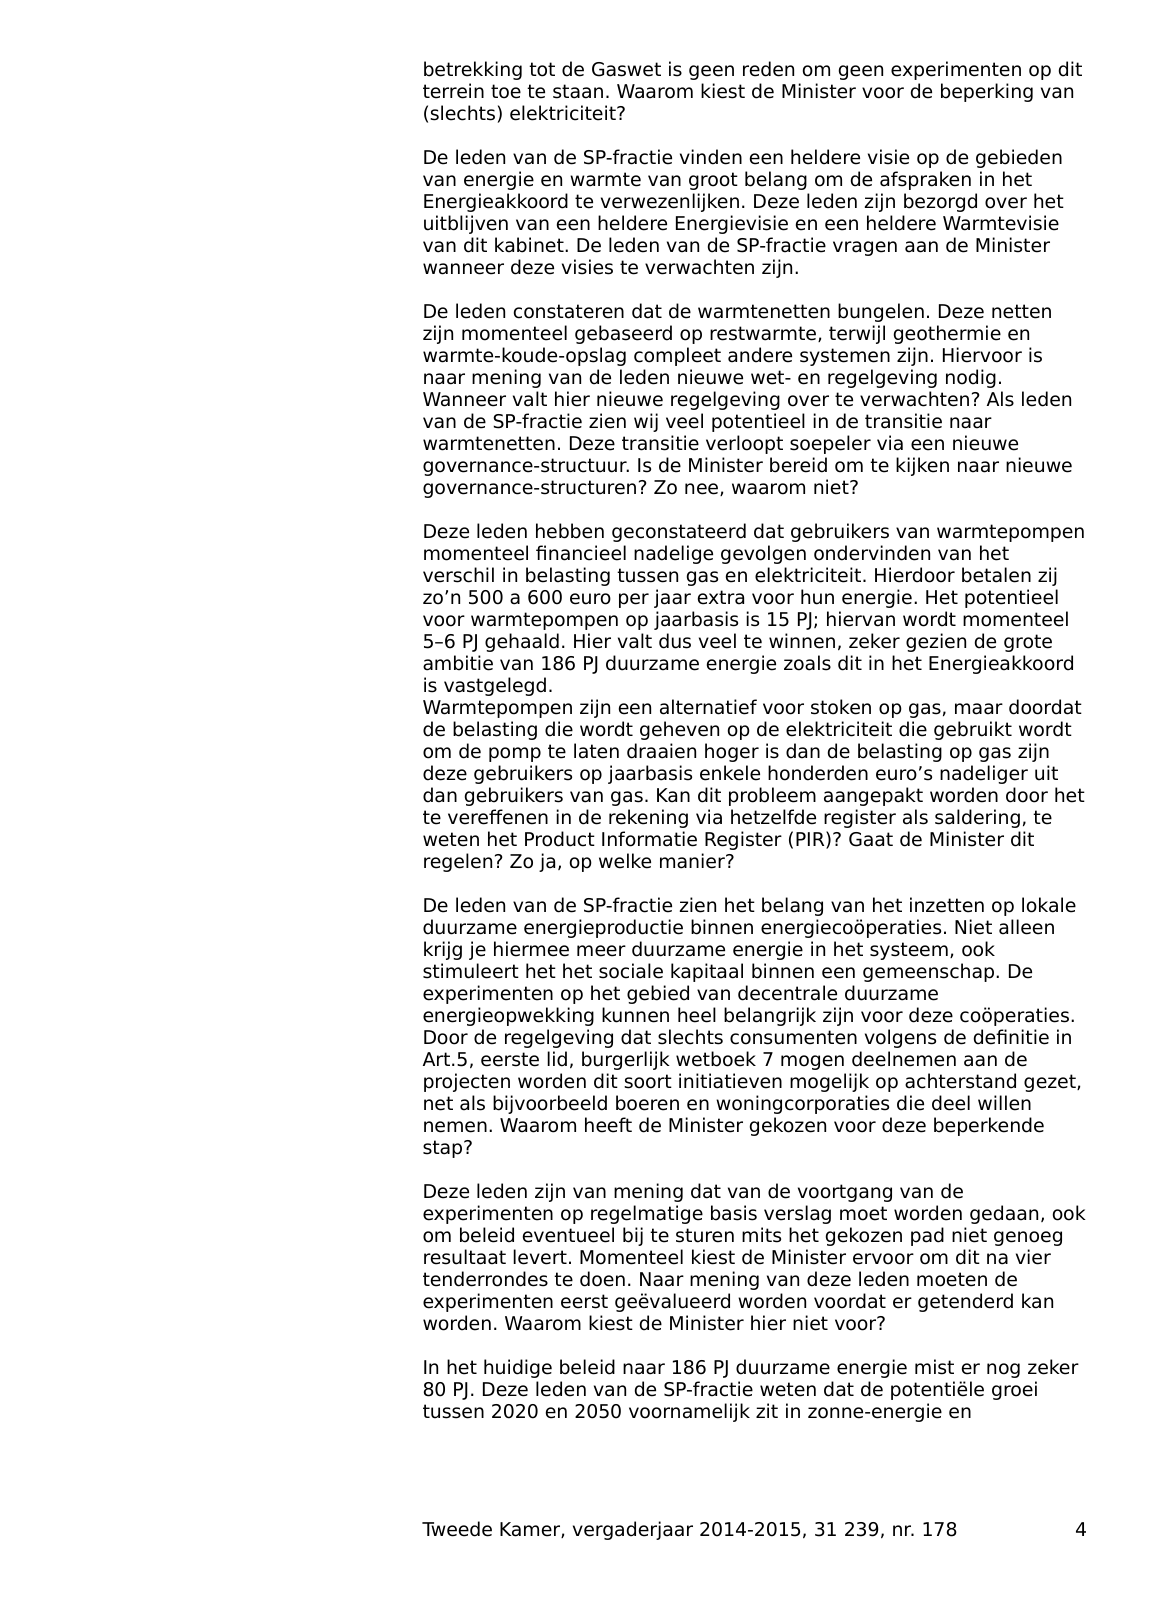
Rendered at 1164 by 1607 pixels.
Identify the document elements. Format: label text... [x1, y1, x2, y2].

text Deze leden hebben geconstateerd dat gebruikers van warmtepompen momenteel financieel nadelige gevolgen ondervinden van het verschil in belasting tussen gas en elektriciteit. Hierdoor betalen zij zo’n 500 a 600 euro per jaar extra voor hun energie. Het potentieel voor warmtepompen op jaarbasis is 15 PJ; hiervan wordt momenteel 5–6 PJ gehaald. Hier valt dus veel te winnen, zeker gezien de grote ambitie van 186 PJ duurzame energie zoals dit in het Energieakkoord is vastgelegd. [422, 521, 1087, 697]
text De leden van de SP-fractie zien het belang van het inzetten op lokale duurzame energieproductie binnen energiecoöperaties. Niet alleen krijg je hiermee meer duurzame energie in het systeem, ook stimuleert het het sociale kapitaal binnen een gemeenschap. De experimenten op het gebied van decentrale duurzame energieopwekking kunnen heel belangrijk zijn voor deze coöperaties. Door de regelgeving dat slechts consumenten volgens de definitie in Art.5, eerste lid, burgerlijk wetboek 7 mogen deelnemen aan de projecten worden dit soort initiatieven mogelijk op achterstand gezet, net als bijvoorbeeld boeren en woningcorporaties die deel willen nemen. Waarom heeft de Minister gekozen voor deze beperkende stap? [422, 895, 1087, 1159]
text De leden constateren dat de warmtenetten bungelen. Deze netten zijn momenteel gebaseerd op restwarmte, terwijl geothermie en warmte-koude-opslag compleet andere systemen zijn. Hiervoor is naar mening van de leden nieuwe wet- en regelgeving nodig. Wanneer valt hier nieuwe regelgeving over te verwachten? Als leden van de SP-fractie zien wij veel potentieel in de transitie naar warmtenetten. Deze transitie verloopt soepeler via een nieuwe governance-structuur. Is de Minister bereid om te kijken naar nieuwe governance-structuren? Zo nee, waarom niet? [422, 301, 1087, 499]
text De leden van de SP-fractie vinden een heldere visie op de gebieden van energie en warmte van groot belang om de afspraken in het Energieakkoord te verwezenlijken. Deze leden zijn bezorgd over het uitblijven van een heldere Energievisie en een heldere Warmtevisie van dit kabinet. De leden van de SP-fractie vragen aan de Minister wanneer deze visies te verwachten zijn. [422, 147, 1087, 279]
text betrekking tot de Gaswet is geen reden om geen experimenten op dit terrein toe te staan. Waarom kiest de Minister voor de beperking van (slechts) elektriciteit? [422, 59, 1087, 125]
text Deze leden zijn van mening dat van de voortgang van de experimenten op regelmatige basis verslag moet worden gedaan, ook om beleid eventueel bij te sturen mits het gekozen pad niet genoeg resultaat levert. Momenteel kiest de Minister ervoor om dit na vier tenderrondes te doen. Naar mening van deze leden moeten de experimenten eerst geëvalueerd worden voordat er getenderd kan worden. Waarom kiest de Minister hier niet voor? [422, 1181, 1087, 1335]
text In het huidige beleid naar 186 PJ duurzame energie mist er nog zeker 80 PJ. Deze leden van de SP-fractie weten dat de potentiële groei tussen 2020 en 2050 voornamelijk zit in zonne-energie en [422, 1357, 1087, 1423]
text Warmtepompen zijn een alternatief voor stoken op gas, maar doordat de belasting die wordt geheven op de elektriciteit die gebruikt wordt om de pomp te laten draaien hoger is dan de belasting op gas zijn deze gebruikers op jaarbasis enkele honderden euro’s nadeliger uit dan gebruikers van gas. Kan dit probleem aangepakt worden door het te vereffenen in de rekening via hetzelfde register als saldering, te weten het Product Informatie Register (PIR)? Gaat de Minister dit regelen? Zo ja, op welke manier? [422, 697, 1087, 873]
